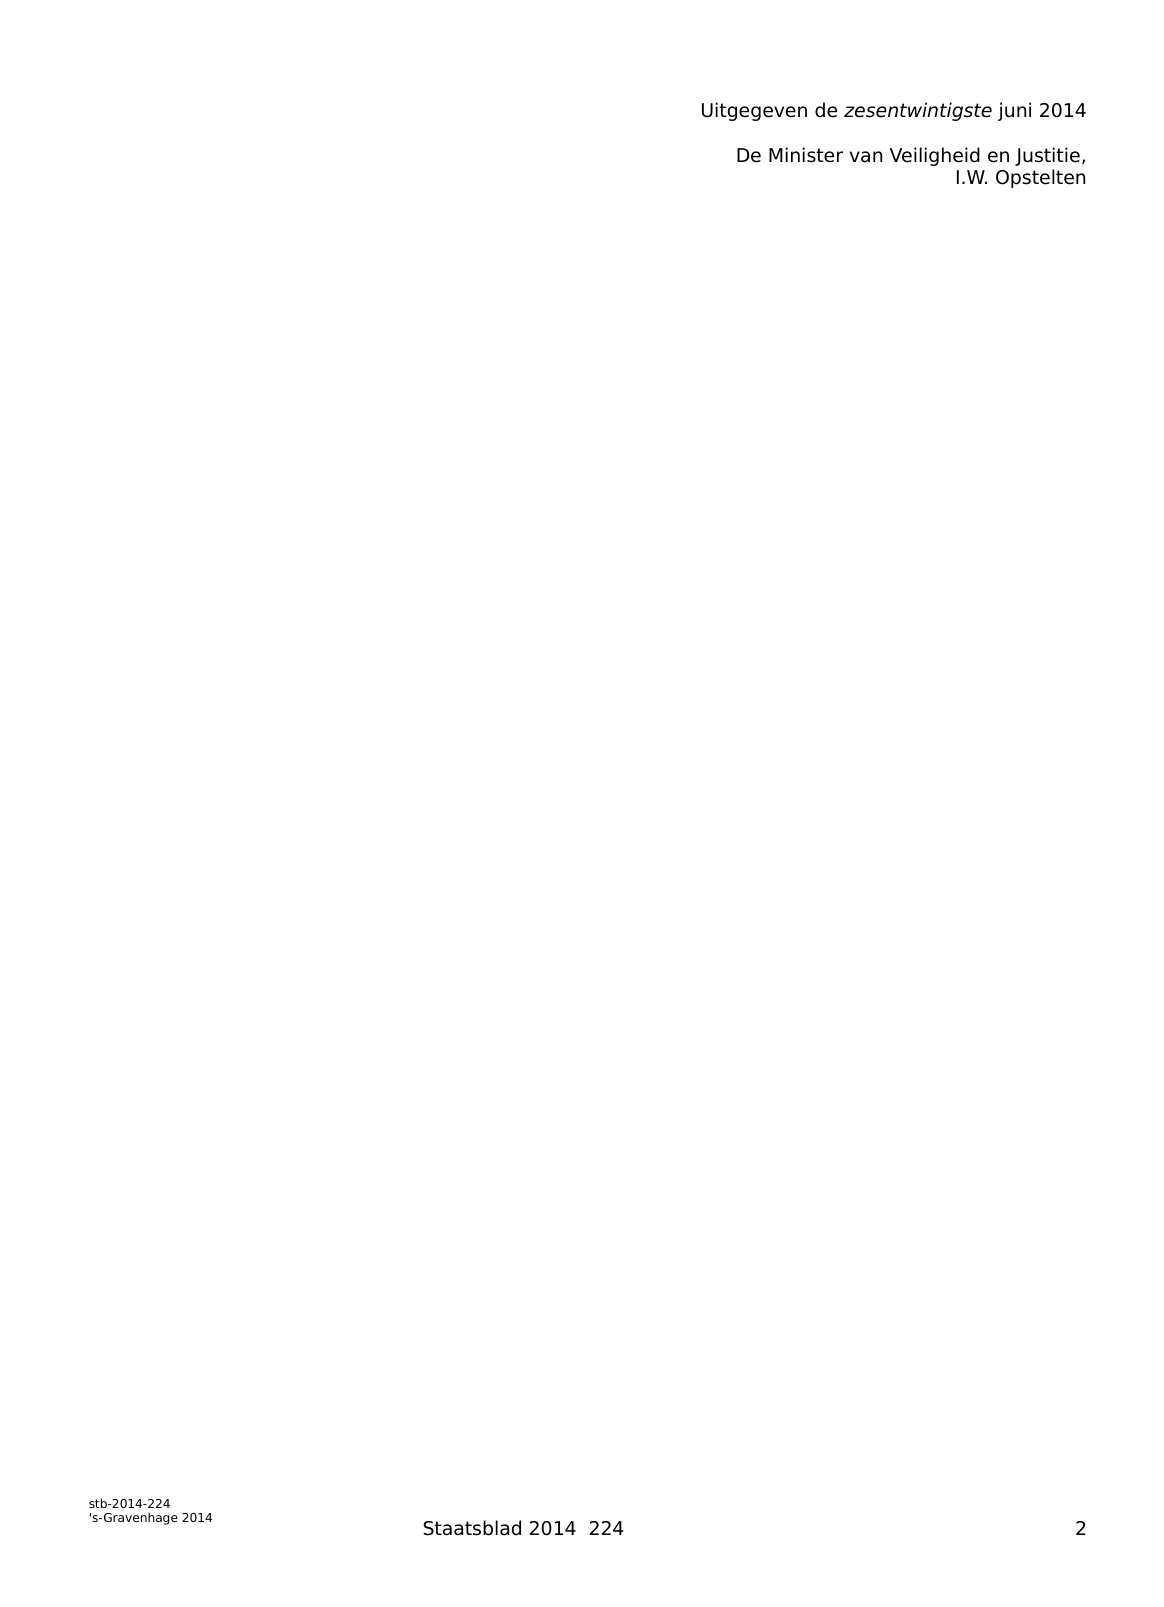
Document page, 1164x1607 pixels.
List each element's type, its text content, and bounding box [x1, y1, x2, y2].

text De Minister van Veiligheid en Justitie, I.W. Opstelten [422, 144, 1087, 188]
text Uitgegeven de zesentwintigste juni 2014 [422, 100, 1087, 122]
text stb-2014-224 [88, 1497, 323, 1511]
text 's-Gravenhage 2014 [88, 1511, 323, 1525]
